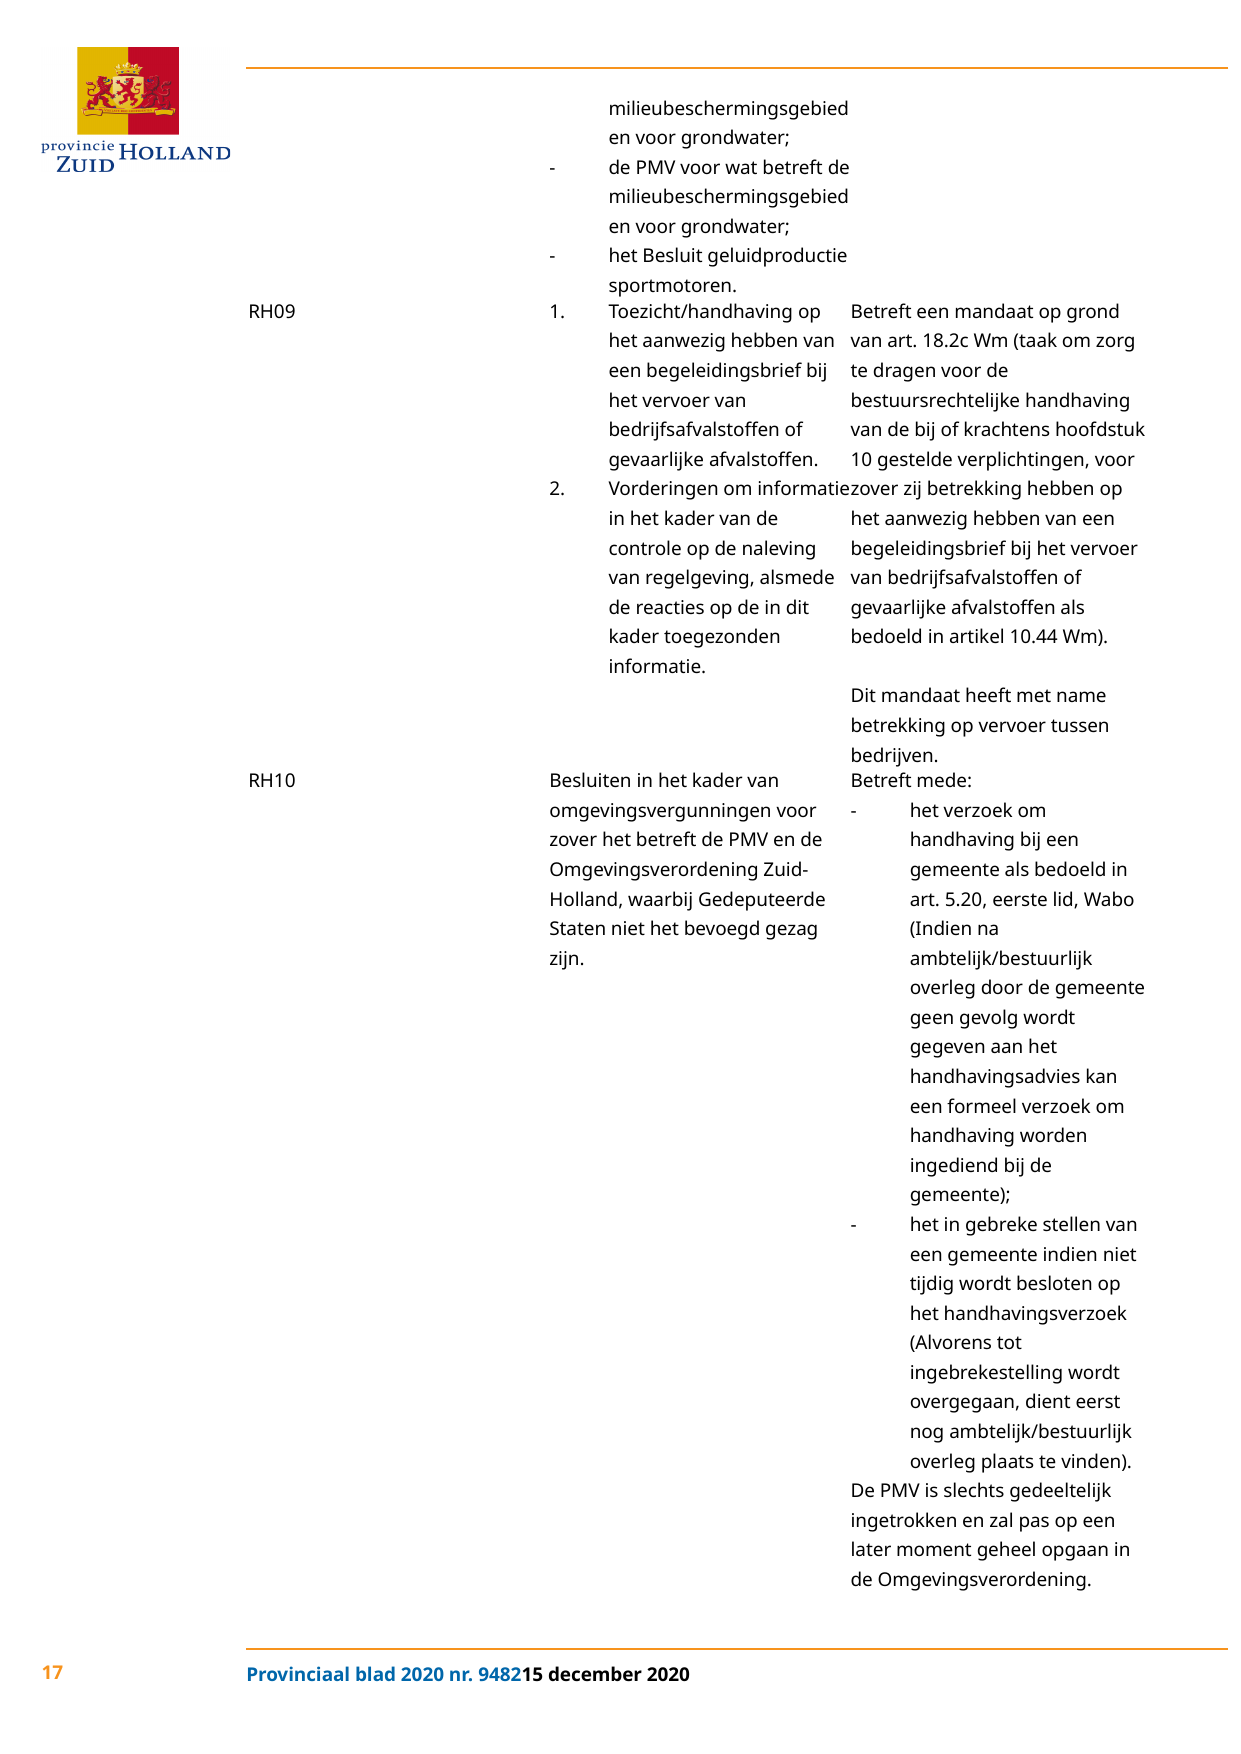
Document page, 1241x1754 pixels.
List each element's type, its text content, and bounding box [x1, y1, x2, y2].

table_cell Betreft mede: het verzoek om handhaving bij een gemeente als bedoeld in art. 5.20, eerste lid, Wabo (Indien na ambtelijk/bestuurlijk overleg door de gemeente geen gevolg wordt gegeven aan het handhavingsadvies kan een formeel verzoek om handhaving worden ingediend bij de gemeente); het in gebreke stellen van een gemeente indien niet tijdig wordt besloten op het handhavingsverzoek (Alvorens tot ingebrekestelling wordt overgegaan, dient eerst nog ambtelijk/bestuurlijk overleg plaats te vinden). De PMV is slechts gedeeltelijk ingetrokken en zal pas op een later moment geheel opgaan in de Omgevingsverordening. [850, 768, 1152, 1592]
table_cell Betreft een mandaat op grond van art. 18.2c Wm (taak om zorg te dragen voor de bestuursrechtelijke handhaving van de bij of krachtens hoofdstuk 10 gestelde verplichtingen, voor zover zij betrekking hebben op het aanwezig hebben van een begeleidingsbrief bij het vervoer van bedrijfsafvalstoffen of gevaarlijke afvalstoffen als bedoeld in artikel 10.44 Wm). Dit mandaat heeft met name betrekking op vervoer tussen bedrijven. [850, 298, 1152, 767]
table_cell RH09 [248, 298, 549, 767]
table_cell milieubeschermingsgebieden voor grondwater; de PMV voor wat betreft de milieubeschermingsgebieden voor grondwater; het Besluit geluidproductie sportmotoren. [549, 95, 850, 298]
picture [41, 47, 231, 172]
table_cell Besluiten in het kader van omgevingsvergunningen voor zover het betreft de PMV en de Omgevingsverordening Zuid-Holland, waarbij Gedeputeerde Staten niet het bevoegd gezag zijn. [549, 768, 850, 1592]
table_cell Toezicht/handhaving op het aanwezig hebben van een begeleidingsbrief bij het vervoer van bedrijfsafvalstoffen of gevaarlijke afvalstoffen. Vorderingen om informatie in het kader van de controle op de naleving van regelgeving, alsmede de reacties op de in dit kader toegezonden informatie. [549, 298, 850, 767]
table_cell RH10 [248, 768, 549, 1592]
table_cell [248, 95, 549, 298]
table_cell [850, 95, 1152, 298]
